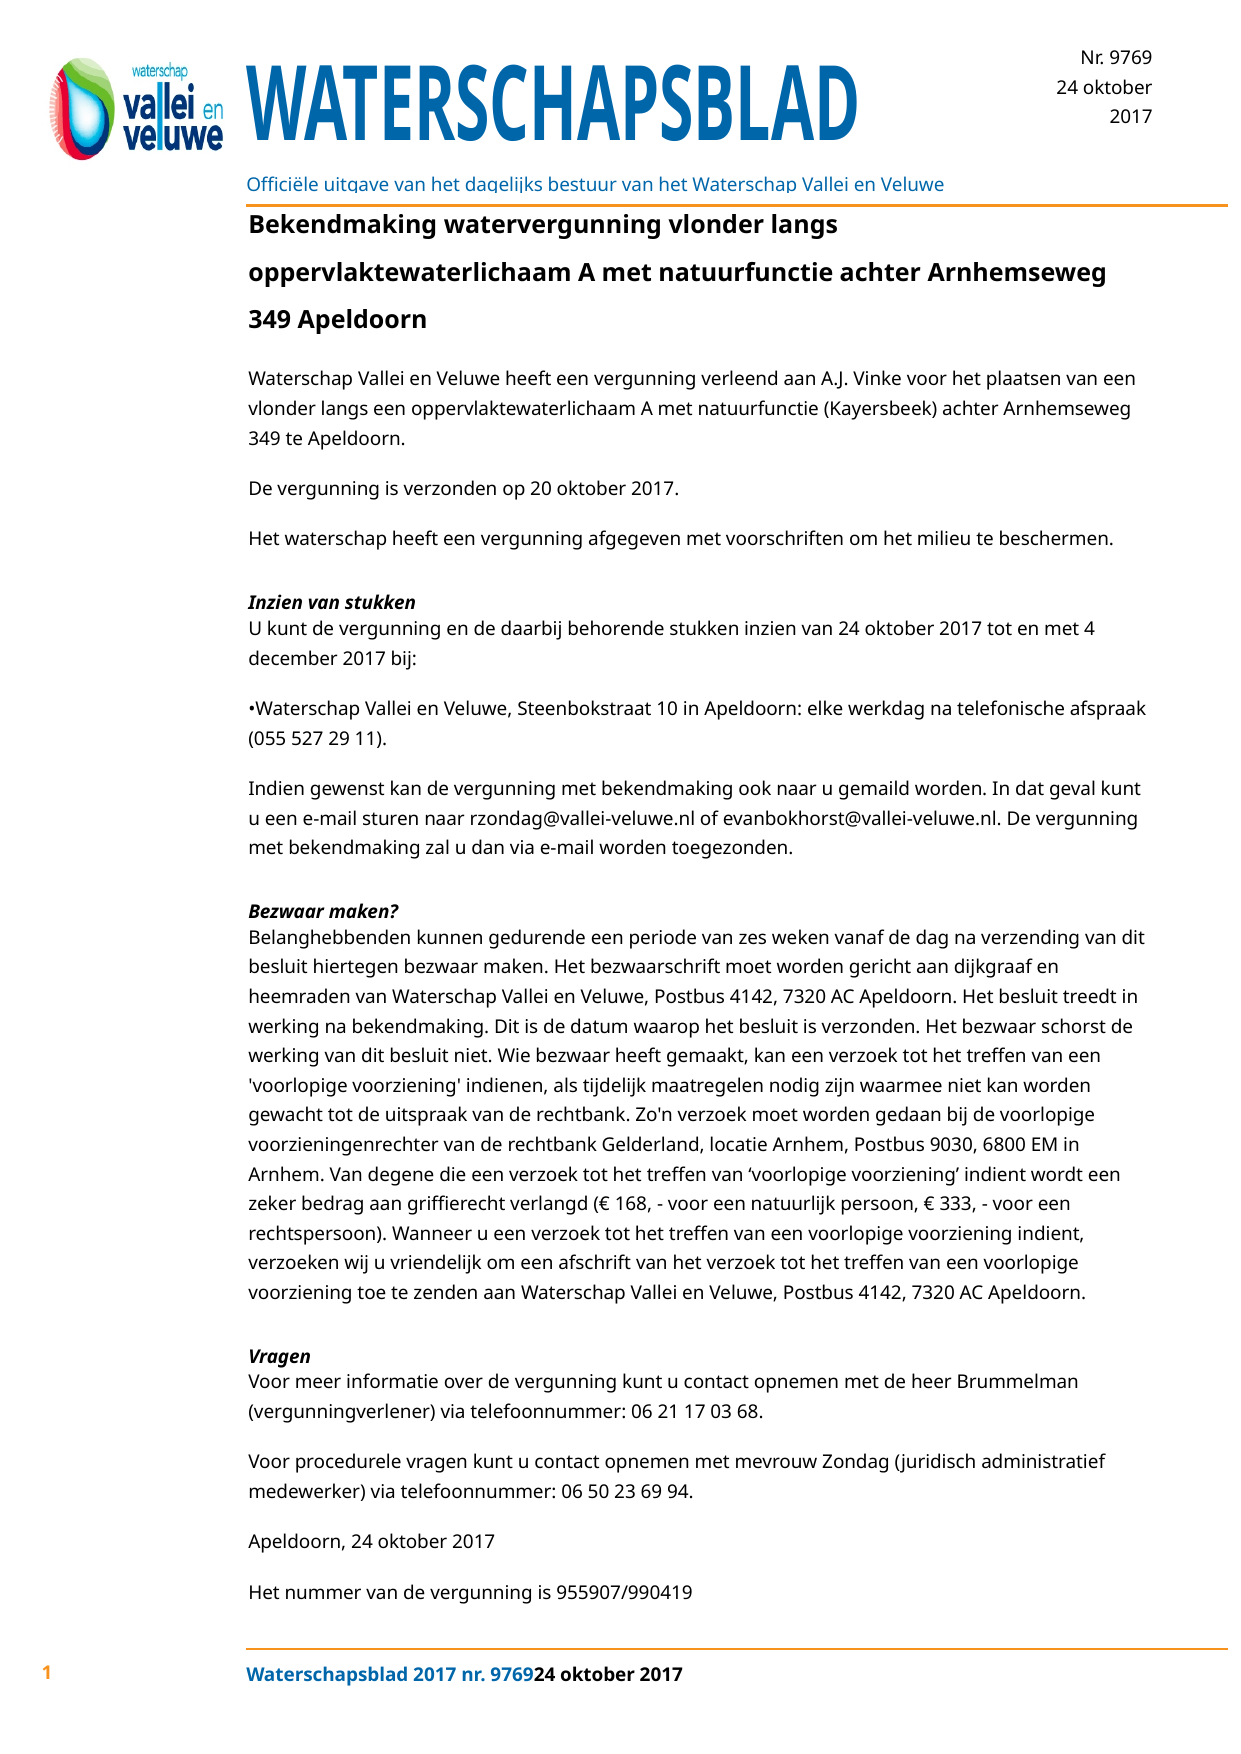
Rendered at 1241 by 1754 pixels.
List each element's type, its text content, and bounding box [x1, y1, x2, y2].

text Bezwaar maken? [248, 898, 1152, 924]
text Inzien van stukken [248, 589, 1152, 615]
text Belanghebbenden kunnen gedurende een periode van zes weken vanaf de dag na verzending van dit besluit hiertegen bezwaar maken. Het bezwaarschrift moet worden gericht aan dijkgraaf en heemraden van Waterschap Vallei en Veluwe, Postbus 4142, 7320 AC Apeldoorn. Het besluit treedt in werking na bekendmaking. Dit is de datum waarop het besluit is verzonden. Het bezwaar schorst de werking van dit besluit niet. Wie bezwaar heeft gemaakt, kan een verzoek tot het treffen van een 'voorlopige voorziening' indienen, als tijdelijk maatregelen nodig zijn waarmee niet kan worden gewacht tot de uitspraak van de rechtbank. Zo'n verzoek moet worden gedaan bij de voorlopige voorzieningenrechter van de rechtbank Gelderland, locatie Arnhem, Postbus 9030, 6800 EM in Arnhem. Van degene die een verzoek tot het treffen van ‘voorlopige voorziening’ indient wordt een zeker bedrag aan griffierecht verlangd (€ 168, - voor een natuurlijk persoon, € 333, - voor een rechtspersoon). Wanneer u een verzoek tot het treffen van een voorlopige voorziening indient, verzoeken wij u vriendelijk om een afschrift van het verzoek tot het treffen van een voorlopige voorziening toe te zenden aan Waterschap Vallei en Veluwe, Postbus 4142, 7320 AC Apeldoorn. [248, 924, 1152, 1305]
text Apeldoorn, 24 oktober 2017 [248, 1529, 1152, 1554]
text Indien gewenst kan de vergunning met bekendmaking ook naar u gemaild worden. In dat geval kunt u een e-mail sturen naar rzondag@vallei-veluwe.nl of evanbokhorst@vallei-veluwe.nl. De vergunning met bekendmaking zal u dan via e-mail worden toegezonden. [248, 775, 1152, 860]
picture [41, 47, 231, 172]
text Voor meer informatie over de vergunning kunt u contact opnemen met de heer Brummelman (vergunningverlener) via telefoonnummer: 06 21 17 03 68. [248, 1369, 1152, 1424]
text •Waterschap Vallei en Veluwe, Steenbokstraat 10 in Apeldoorn: elke werkdag na telefonische afspraak (055 527 29 11). [248, 695, 1152, 751]
text Vragen [248, 1343, 1152, 1369]
text Bekendmaking watervergunning vlonder langs oppervlaktewaterlichaam A met natuurfunctie achter Arnhemseweg 349 Apeldoorn [248, 207, 1152, 336]
text Voor procedurele vragen kunt u contact opnemen met mevrouw Zondag (juridisch administratief medewerker) via telefoonnummer: 06 50 23 69 94. [248, 1449, 1152, 1504]
text Het waterschap heeft een vergunning afgegeven met voorschriften om het milieu te beschermen. [248, 526, 1152, 551]
text U kunt de vergunning en de daarbij behorende stukken inzien van 24 oktober 2017 tot en met 4 december 2017 bij: [248, 615, 1152, 671]
text Het nummer van de vergunning is 955907/990419 [248, 1579, 1152, 1605]
text De vergunning is verzonden op 20 oktober 2017. [248, 475, 1152, 501]
text Waterschap Vallei en Veluwe heeft een vergunning verleend aan A.J. Vinke voor het plaatsen van een vlonder langs een oppervlaktewaterlichaam A met natuurfunctie (Kayersbeek) achter Arnhemseweg 349 te Apeldoorn. [248, 366, 1152, 450]
